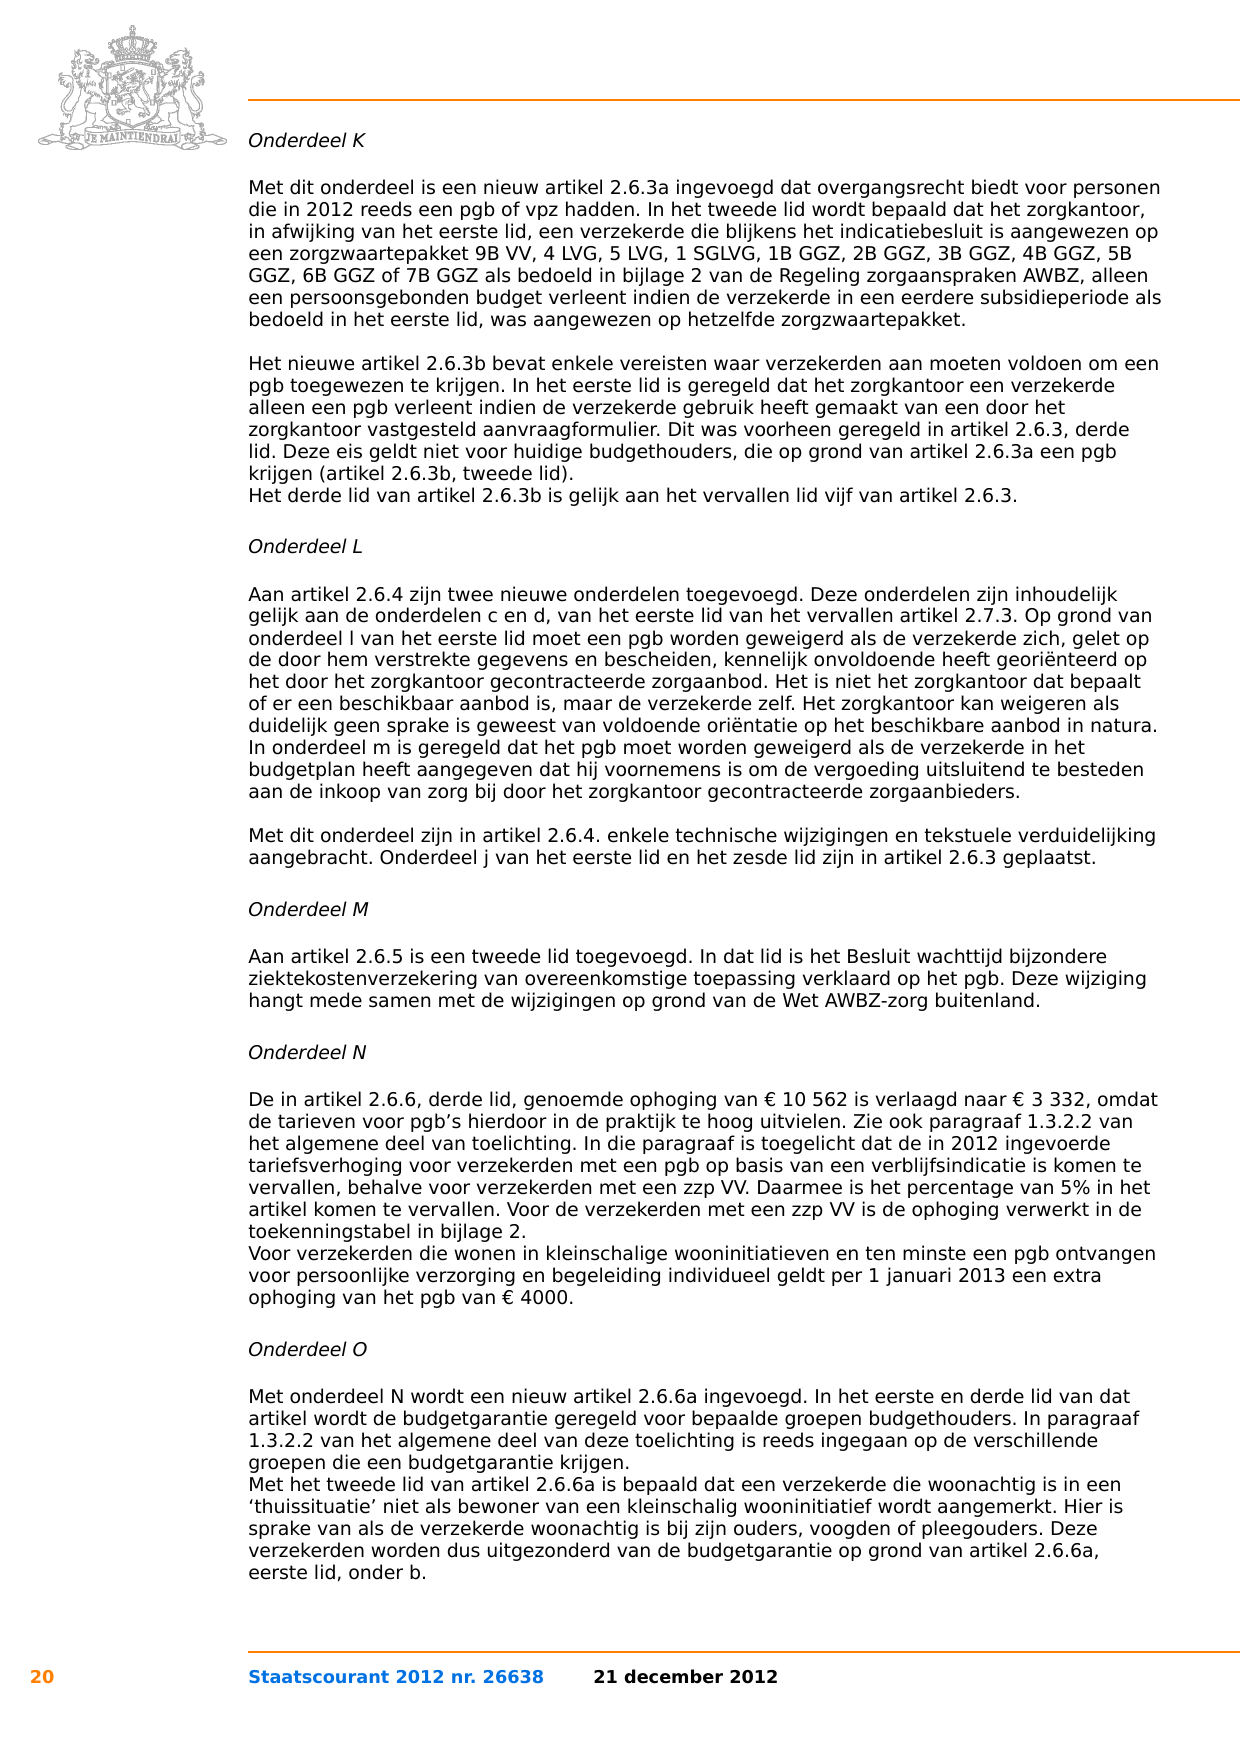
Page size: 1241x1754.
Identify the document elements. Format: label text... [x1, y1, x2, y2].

text Het derde lid van artikel 2.6.3b is gelijk aan het vervallen lid vijf van artikel 2.6.3. [248, 484, 1163, 506]
subtitle Onderdeel K [248, 130, 1163, 152]
text Aan artikel 2.6.5 is een tweede lid toegevoegd. In dat lid is het Besluit wachttijd bijzondere ziektekostenverzekering van overeenkomstige toepassing verklaard op het pgb. Deze wijziging hangt mede samen met de wijzigingen op grond van de Wet AWBZ-zorg buitenland. [248, 946, 1163, 1012]
text Met dit onderdeel is een nieuw artikel 2.6.3a ingevoegd dat overgangsrecht biedt voor personen die in 2012 reeds een pgb of vpz hadden. In het tweede lid wordt bepaald dat het zorgkantoor, in afwijking van het eerste lid, een verzekerde die blijkens het indicatiebesluit is aangewezen op een zorgzwaartepakket 9B VV, 4 LVG, 5 LVG, 1 SGLVG, 1B GGZ, 2B GGZ, 3B GGZ, 4B GGZ, 5B GGZ, 6B GGZ of 7B GGZ als bedoeld in bijlage 2 van de Regeling zorgaanspraken AWBZ, alleen een persoonsgebonden budget verleent indien de verzekerde in een eerdere subsidieperiode als bedoeld in het eerste lid, was aangewezen op hetzelfde zorgzwaartepakket. [248, 177, 1163, 331]
text Aan artikel 2.6.4 zijn twee nieuwe onderdelen toegevoegd. Deze onderdelen zijn inhoudelijk gelijk aan de onderdelen c en d, van het eerste lid van het vervallen artikel 2.7.3. Op grond van onderdeel l van het eerste lid moet een pgb worden geweigerd als de verzekerde zich, gelet op de door hem verstrekte gegevens en bescheiden, kennelijk onvoldoende heeft georiënteerd op het door het zorgkantoor gecontracteerde zorgaanbod. Het is niet het zorgkantoor dat bepaalt of er een beschikbaar aanbod is, maar de verzekerde zelf. Het zorgkantoor kan weigeren als duidelijk geen sprake is geweest van voldoende oriëntatie op het beschikbare aanbod in natura. In onderdeel m is geregeld dat het pgb moet worden geweigerd als de verzekerde in het budgetplan heeft aangegeven dat hij voornemens is om de vergoeding uitsluitend te besteden aan de inkoop van zorg bij door het zorgkantoor gecontracteerde zorgaanbieders. [248, 583, 1163, 803]
picture [38, 25, 227, 150]
text Met het tweede lid van artikel 2.6.6a is bepaald dat een verzekerde die woonachtig is in een ‘thuissituatie’ niet als bewoner van een kleinschalig wooninitiatief wordt aangemerkt. Hier is sprake van als de verzekerde woonachtig is bij zijn ouders, voogden of pleegouders. Deze verzekerden worden dus uitgezonderd van de budgetgarantie op grond van artikel 2.6.6a, eerste lid, onder b. [248, 1474, 1163, 1583]
subtitle Onderdeel N [248, 1042, 1163, 1064]
text Het nieuwe artikel 2.6.3b bevat enkele vereisten waar verzekerden aan moeten voldoen om een pgb toegewezen te krijgen. In het eerste lid is geregeld dat het zorgkantoor een verzekerde alleen een pgb verleent indien de verzekerde gebruik heeft gemaakt van een door het zorgkantoor vastgesteld aanvraagformulier. Dit was voorheen geregeld in artikel 2.6.3, derde lid. Deze eis geldt niet voor huidige budgethouders, die op grond van artikel 2.6.3a een pgb krijgen (artikel 2.6.3b, tweede lid). [248, 353, 1163, 484]
text Met onderdeel N wordt een nieuw artikel 2.6.6a ingevoegd. In het eerste en derde lid van dat artikel wordt de budgetgarantie geregeld voor bepaalde groepen budgethouders. In paragraaf 1.3.2.2 van het algemene deel van deze toelichting is reeds ingegaan op de verschillende groepen die een budgetgarantie krijgen. [248, 1386, 1163, 1474]
text De in artikel 2.6.6, derde lid, genoemde ophoging van € 10 562 is verlaagd naar € 3 332, omdat de tarieven voor pgb’s hierdoor in de praktijk te hoog uitvielen. Zie ook paragraaf 1.3.2.2 van het algemene deel van toelichting. In die paragraaf is toegelicht dat de in 2012 ingevoerde tariefsverhoging voor verzekerden met een pgb op basis van een verblijfsindicatie is komen te vervallen, behalve voor verzekerden met een zzp VV. Daarmee is het percentage van 5% in het artikel komen te vervallen. Voor de verzekerden met een zzp VV is de ophoging verwerkt in de toekenningstabel in bijlage 2. [248, 1089, 1163, 1243]
text Met dit onderdeel zijn in artikel 2.6.4. enkele technische wijzigingen en tekstuele verduidelijking aangebracht. Onderdeel j van het eerste lid en het zesde lid zijn in artikel 2.6.3 geplaatst. [248, 825, 1163, 869]
text Voor verzekerden die wonen in kleinschalige wooninitiatieven en ten minste een pgb ontvangen voor persoonlijke verzorging en begeleiding individueel geldt per 1 januari 2013 een extra ophoging van het pgb van € 4000. [248, 1243, 1163, 1309]
subtitle Onderdeel O [248, 1339, 1163, 1361]
subtitle Onderdeel M [248, 899, 1163, 921]
subtitle Onderdeel L [248, 536, 1163, 558]
